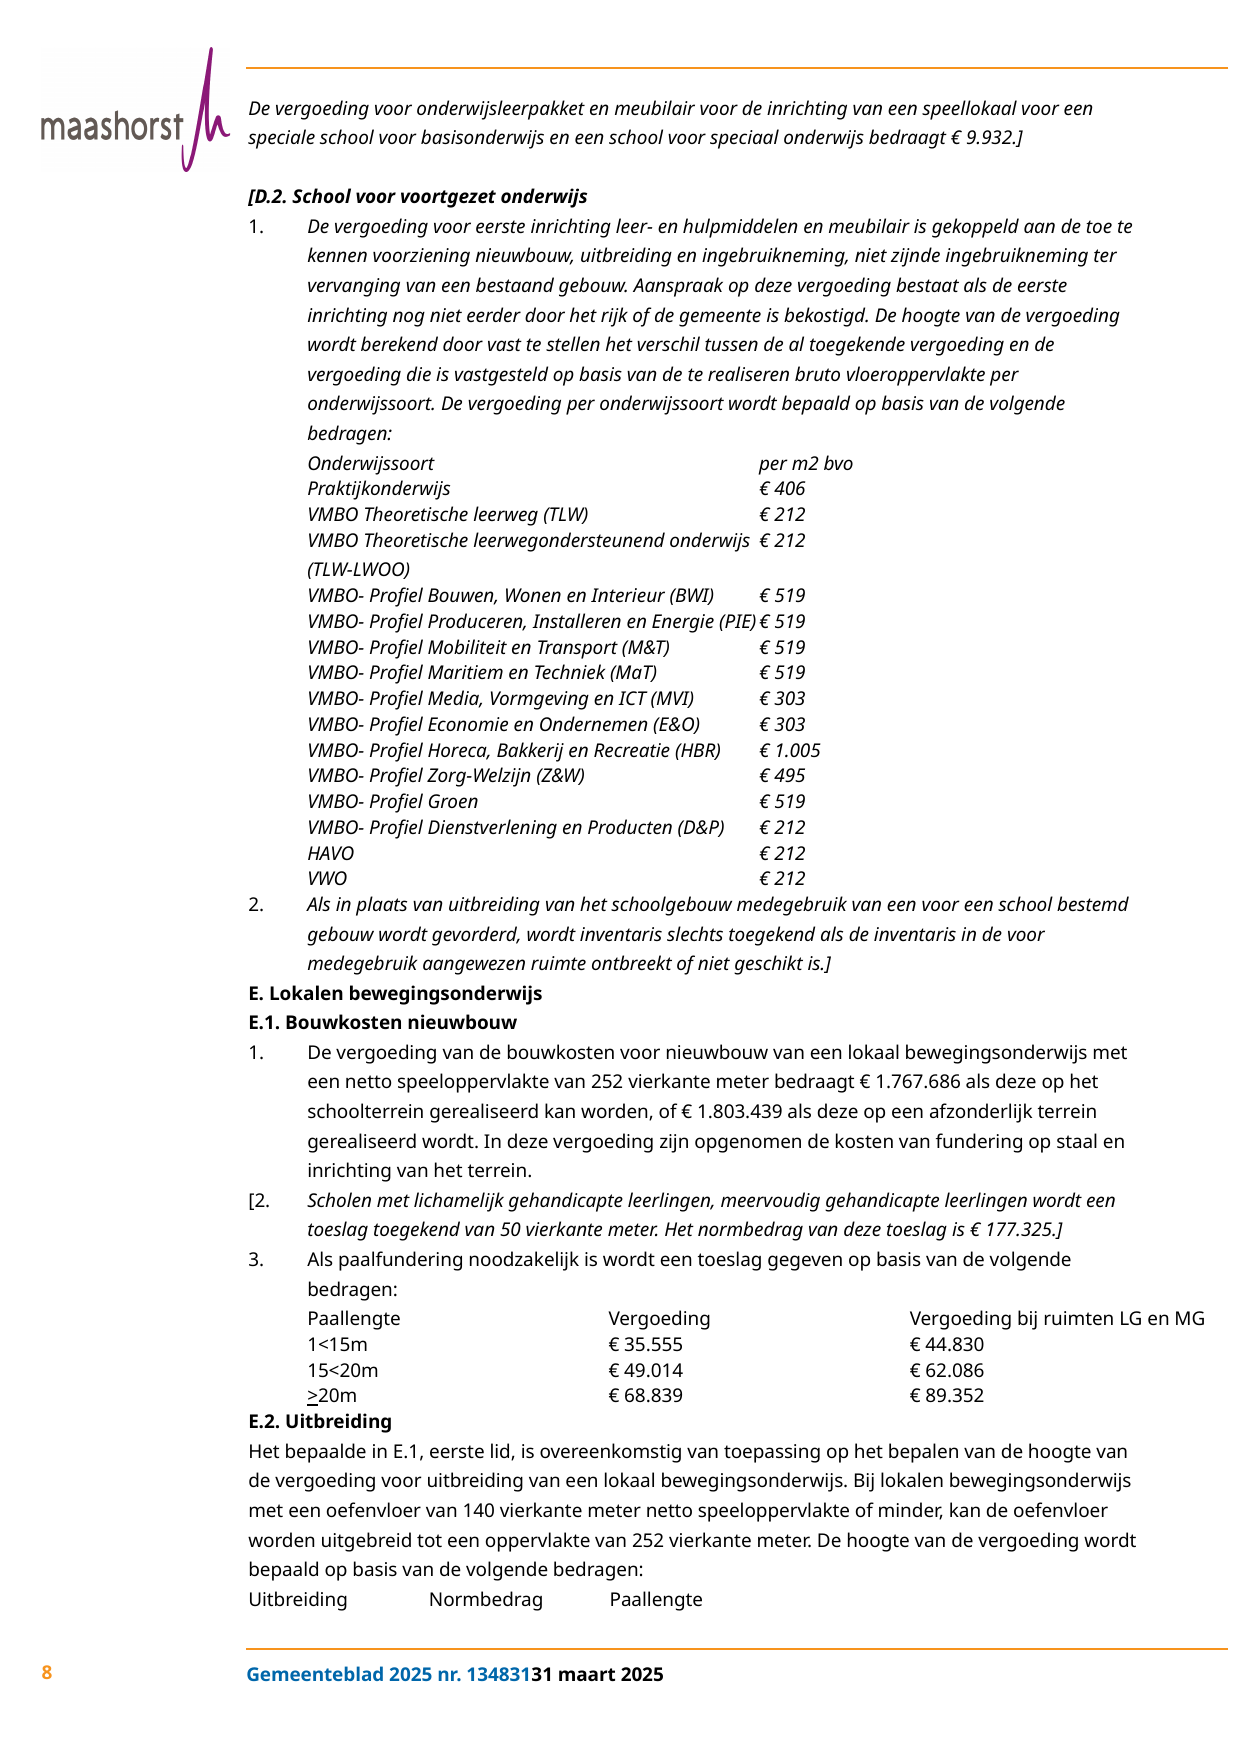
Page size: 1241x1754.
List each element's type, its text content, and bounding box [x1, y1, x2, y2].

table_cell Praktijkonderwijs [307, 476, 759, 501]
table_cell € 303 [759, 711, 1211, 737]
table_cell € 406 [759, 476, 1211, 501]
table_cell € 68.839 [608, 1383, 909, 1408]
table_cell € 519 [759, 660, 1211, 685]
table_cell € 212 [759, 865, 1211, 891]
table_cell 1<15m [307, 1331, 608, 1357]
table_cell VMBO- Profiel Bouwen, Wonen en Interieur (BWI) [307, 583, 759, 608]
table_cell € 35.555 [608, 1331, 909, 1357]
table_cell 15<20m [307, 1357, 608, 1383]
text E.1. Bouwkosten nieuwbouw [248, 1009, 1152, 1035]
table_cell VMBO- Profiel Dienstverlening en Producten (D&P) [307, 814, 759, 840]
table_cell € 212 [759, 814, 1211, 840]
list De vergoeding van de bouwkosten voor nieuwbouw van een lokaal bewegingsonderwijs met een netto speeloppervlakte van 252 vierkante meter bedraagt € 1.767.686 als deze op het schoolterrein gerealiseerd kan worden, of € 1.803.439 als deze op een afzonderlijk terrein gerealiseerd wordt. In deze vergoeding zijn opgenomen de kosten van fundering op staal en inrichting van het terrein. [248, 1039, 1152, 1183]
table_cell € 212 [759, 501, 1211, 527]
text E. Lokalen bewegingsonderwijs [248, 980, 1152, 1006]
table_cell € 1.005 [759, 737, 1211, 762]
table_cell VMBO Theoretische leerweg (TLW) [307, 501, 759, 527]
table_cell € 519 [759, 788, 1211, 814]
table_header Paallengte [307, 1306, 608, 1331]
table_cell € 212 [759, 840, 1211, 865]
table_cell € 495 [759, 763, 1211, 788]
table_cell >20m [307, 1383, 608, 1408]
table_header Uitbreiding [248, 1586, 429, 1612]
list De vergoeding voor eerste inrichting leer- en hulpmiddelen en meubilair is gekoppeld aan de toe te kennen voorziening nieuwbouw, uitbreiding en ingebruikneming, niet zijnde ingebruikneming ter vervanging van een bestaand gebouw. Aanspraak op deze vergoeding bestaat als de eerste inrichting nog niet eerder door het rijk of de gemeente is bekostigd. De hoogte van de vergoeding wordt berekend door vast te stellen het verschil tussen de al toegekende vergoeding en de vergoeding die is vastgesteld op basis van de te realiseren bruto vloeroppervlakte per onderwijssoort. De vergoeding per onderwijssoort wordt bepaald op basis van de volgende bedragen: [248, 213, 1152, 446]
table_header Vergoeding [608, 1306, 909, 1331]
table_cell VWO [307, 865, 759, 891]
text [D.2. School voor voortgezet onderwijs [248, 183, 1152, 209]
table_cell VMBO- Profiel Zorg-Welzijn (Z&W) [307, 763, 759, 788]
table_cell € 89.352 [910, 1383, 1211, 1408]
table_cell € 212 [759, 527, 1211, 582]
table_header Normbedrag [429, 1586, 609, 1612]
table_cell VMBO- Profiel Mobiliteit en Transport (M&T) [307, 634, 759, 659]
table_cell € 519 [759, 583, 1211, 608]
table_cell VMBO- Profiel Produceren, Installeren en Energie (PIE) [307, 608, 759, 634]
table_cell € 62.086 [910, 1357, 1211, 1383]
text E.2. Uitbreiding [248, 1408, 1152, 1434]
text Het bepaalde in E.1, eerste lid, is overeenkomstig van toepassing op het bepalen van de hoogte van de vergoeding voor uitbreiding van een lokaal bewegingsonderwijs. Bij lokalen bewegingsonderwijs met een oefenvloer van 140 vierkante meter netto speeloppervlakte of minder, kan de oefenvloer worden uitgebreid tot een oppervlakte van 252 vierkante meter. De hoogte van de vergoeding wordt bepaald op basis van de volgende bedragen: [248, 1438, 1152, 1582]
table_cell VMBO- Profiel Economie en Ondernemen (E&O) [307, 711, 759, 737]
table_header per m2 bvo [759, 450, 1211, 476]
table_header Vergoeding bij ruimten LG en MG [910, 1306, 1211, 1331]
picture [41, 47, 231, 172]
table_header Onderwijssoort [307, 450, 759, 476]
table_cell € 519 [759, 634, 1211, 659]
table_header Paallengte [609, 1586, 1152, 1612]
list Scholen met lichamelijk gehandicapte leerlingen, meervoudig gehandicapte leerlingen wordt een toeslag toegekend van 50 vierkante meter. Het normbedrag van deze toeslag is € 177.325.] [248, 1187, 1152, 1242]
table_cell € 49.014 [608, 1357, 909, 1383]
table_cell € 519 [759, 608, 1211, 634]
table_cell VMBO- Profiel Maritiem en Techniek (MaT) [307, 660, 759, 685]
list Als in plaats van uitbreiding van het schoolgebouw medegebruik van een voor een school bestemd gebouw wordt gevorderd, wordt inventaris slechts toegekend als de inventaris in de voor medegebruik aangewezen ruimte ontbreekt of niet geschikt is.] [248, 891, 1152, 976]
table_cell VMBO Theoretische leerwegondersteunend onderwijs (TLW-LWOO) [307, 527, 759, 582]
table_cell € 303 [759, 685, 1211, 711]
table_cell VMBO- Profiel Media, Vormgeving en ICT (MVI) [307, 685, 759, 711]
table_cell HAVO [307, 840, 759, 865]
table_cell € 44.830 [910, 1331, 1211, 1357]
text De vergoeding voor onderwijsleerpakket en meubilair voor de inrichting van een speellokaal voor een speciale school voor basisonderwijs en een school voor speciaal onderwijs bedraagt € 9.932.] [248, 95, 1152, 150]
table_cell VMBO- Profiel Groen [307, 788, 759, 814]
table_cell VMBO- Profiel Horeca, Bakkerij en Recreatie (HBR) [307, 737, 759, 762]
list Als paalfundering noodzakelijk is wordt een toeslag gegeven op basis van de volgende bedragen: [248, 1246, 1152, 1302]
